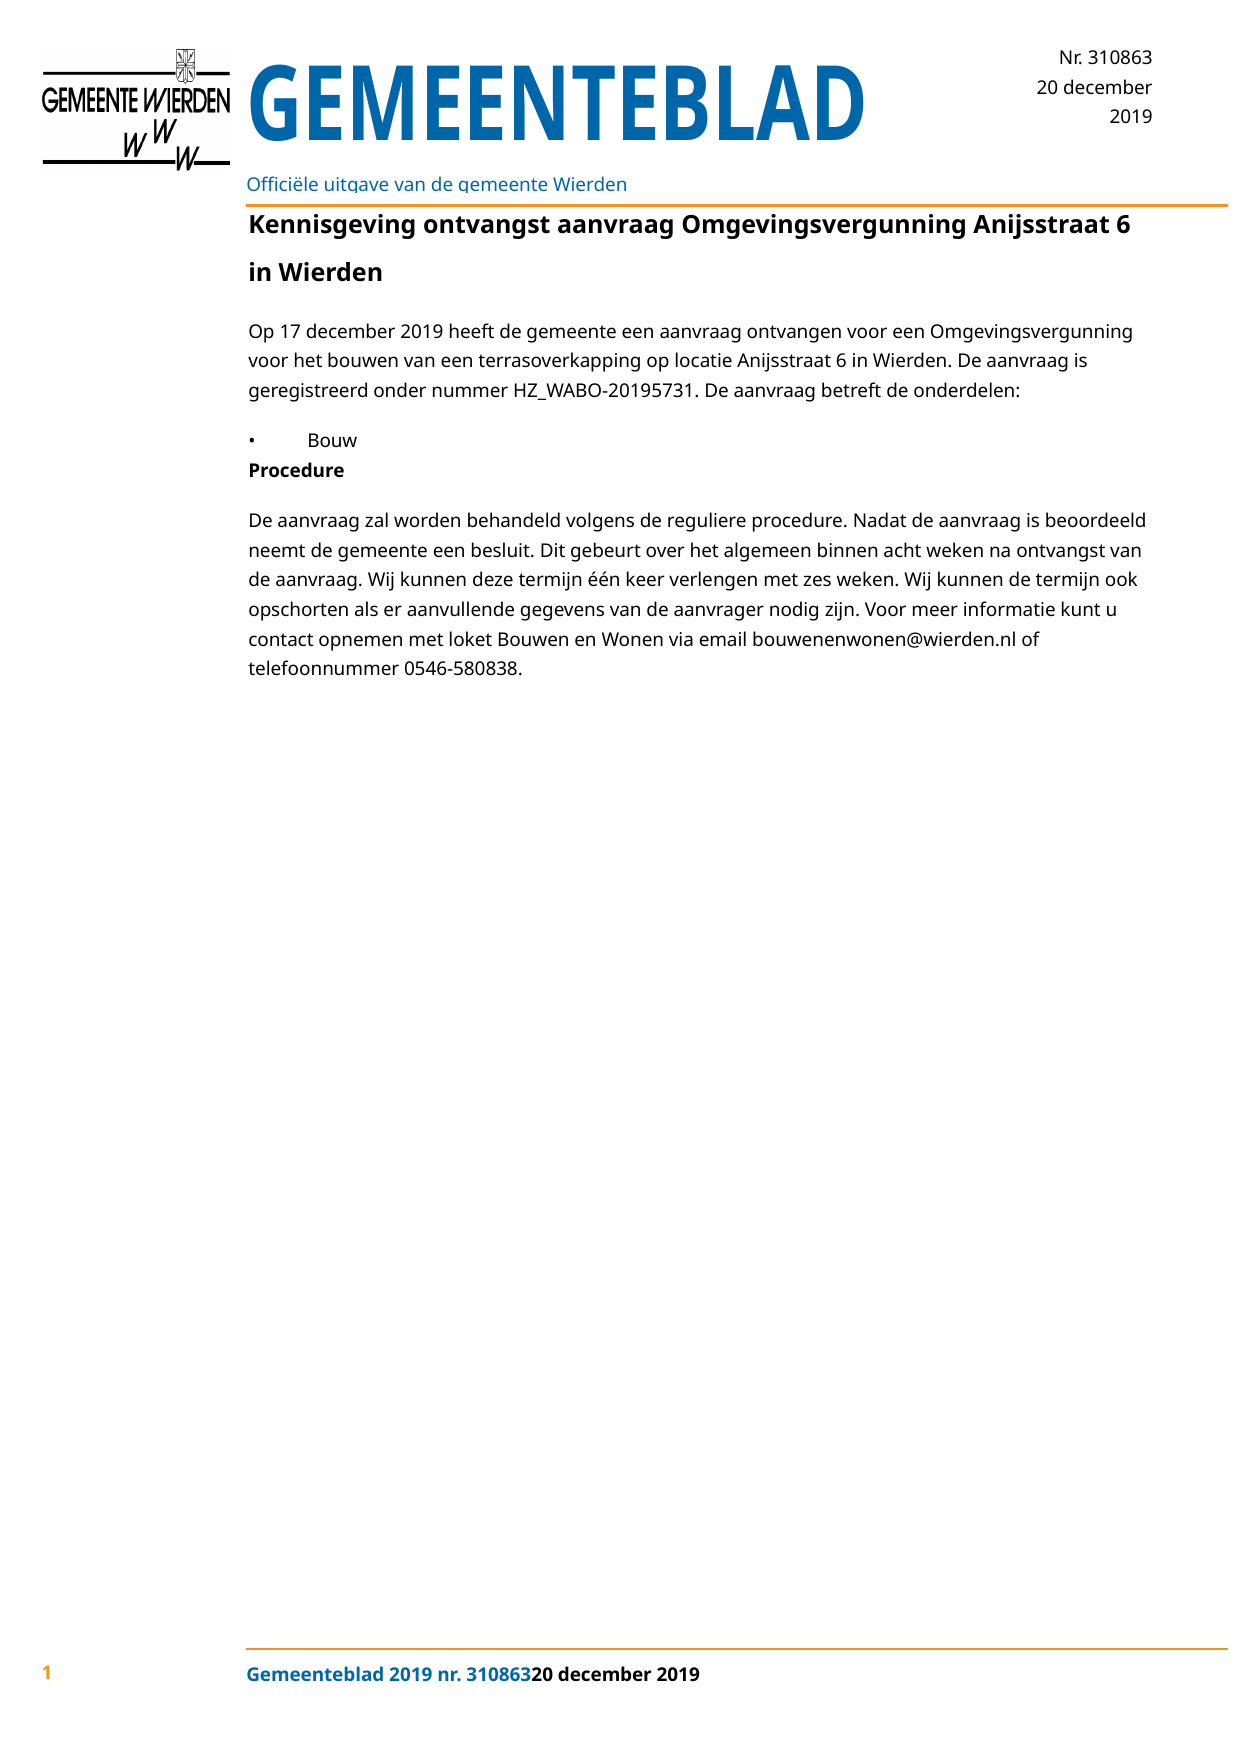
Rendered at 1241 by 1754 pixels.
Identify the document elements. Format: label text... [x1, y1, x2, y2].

list Bouw [248, 427, 1152, 453]
text Procedure [248, 457, 1152, 483]
text De aanvraag zal worden behandeld volgens de reguliere procedure. Nadat de aanvraag is beoordeeld neemt de gemeente een besluit. Dit gebeurt over het algemeen binnen acht weken na ontvangst van de aanvraag. Wij kunnen deze termijn één keer verlengen met zes weken. Wij kunnen de termijn ook opschorten als er aanvullende gegevens van de aanvrager nodig zijn. Voor meer informatie kunt u contact opnemen met loket Bouwen en Wonen via email bouwenenwonen@wierden.nl of telefoonnummer 0546-580838. [248, 507, 1152, 681]
picture [41, 47, 231, 172]
text Kennisgeving ontvangst aanvraag Omgevingsvergunning Anijsstraat 6 in Wierden [248, 207, 1152, 288]
text Op 17 december 2019 heeft de gemeente een aanvraag ontvangen voor een Omgevingsvergunning voor het bouwen van een terrasoverkapping op locatie Anijsstraat 6 in Wierden. De aanvraag is geregistreerd onder nummer HZ_WABO-20195731. De aanvraag betreft de onderdelen: [248, 318, 1152, 403]
